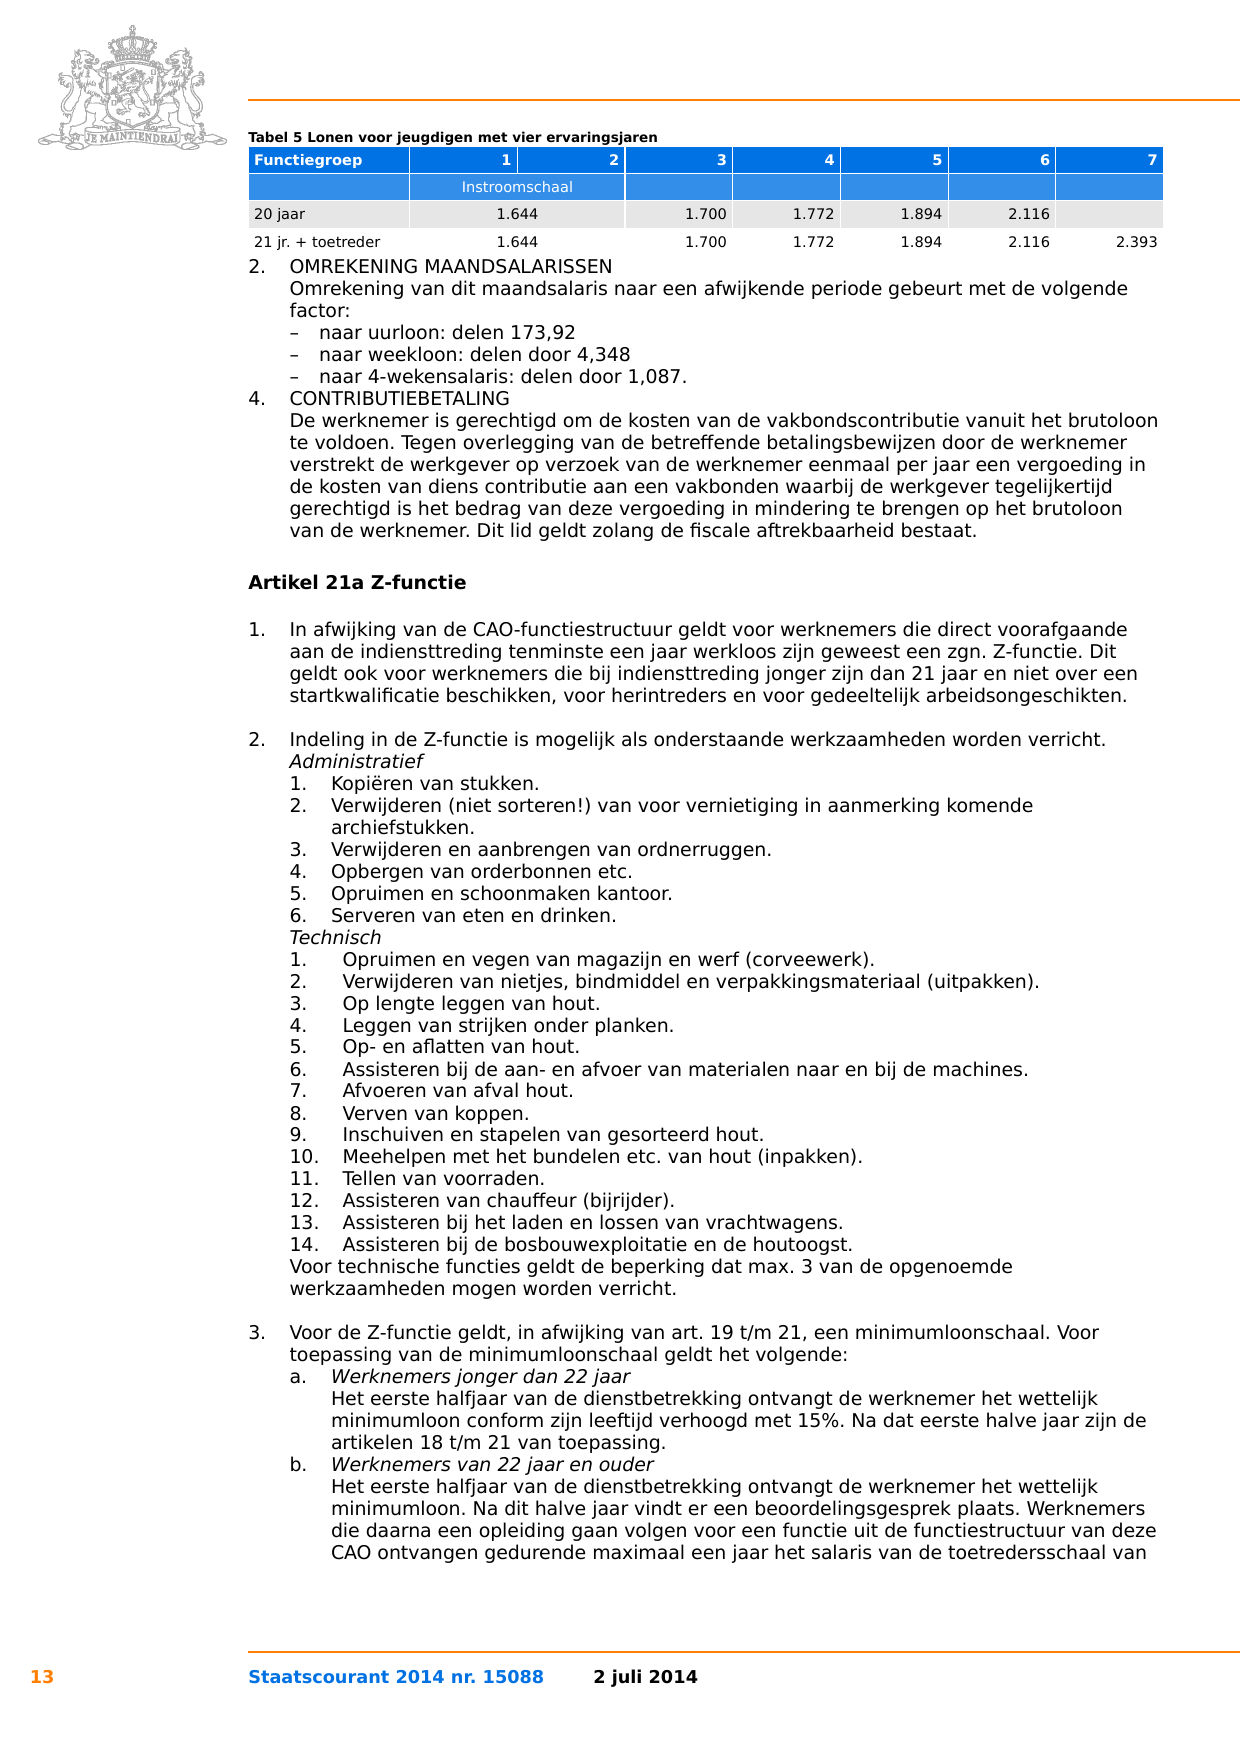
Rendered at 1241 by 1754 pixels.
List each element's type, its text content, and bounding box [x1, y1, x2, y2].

text 4. Opbergen van orderbonnen etc. [289, 861, 1163, 883]
text 6. Assisteren bij de aan- en afvoer van materialen naar en bij de machines. [289, 1058, 1163, 1080]
text 14. Assisteren bij de bosbouwexploitatie en de houtoogst. [289, 1234, 1163, 1256]
text 12. Assisteren van chauffeur (bijrijder). [289, 1190, 1163, 1212]
table_cell 1.894 [841, 201, 948, 228]
table_cell 21 jr. + toetreder [249, 229, 409, 255]
text a. Werknemers jonger dan 22 jaar [289, 1366, 1163, 1388]
text 1. Opruimen en vegen van magazijn en werf (corveewerk). [289, 948, 1163, 971]
text Omrekening van dit maandsalaris naar een afwijkende periode gebeurt met de volgende factor: [289, 278, 1163, 322]
table_cell 1.644 [410, 201, 624, 228]
text 5. Opruimen en schoonmaken kantoor. [289, 883, 1163, 904]
text 1. Kopiëren van stukken. [289, 773, 1163, 795]
text De werknemer is gerechtigd om de kosten van de vakbondscontributie vanuit het brutoloon te voldoen. Tegen overlegging van de betreffende betalingsbewijzen door de werknemer verstrekt de werkgever op verzoek van de werknemer eenmaal per jaar een vergoeding in de kosten van diens contributie aan een vakbonden waarbij de werkgever tegelijkertijd gerechtigd is het bedrag van deze vergoeding in mindering te brengen op het brutoloon van de werknemer. Dit lid geldt zolang de fiscale aftrekbaarheid bestaat. [289, 410, 1163, 542]
table_cell 3 [626, 147, 732, 173]
table_cell Instroomschaal [410, 174, 624, 200]
table_cell 4 [733, 147, 840, 173]
table_cell 2.393 [1056, 229, 1163, 255]
text Administratief [289, 751, 1163, 773]
text 8. Verven van koppen. [289, 1102, 1163, 1124]
picture [38, 25, 227, 150]
table_cell Functiegroep [249, 147, 409, 173]
table_cell 1 [410, 147, 517, 173]
text 13. Assisteren bij het laden en lossen van vrachtwagens. [289, 1212, 1163, 1234]
text 10. Meehelpen met het bundelen etc. van hout (inpakken). [289, 1146, 1163, 1168]
table_cell 5 [841, 147, 948, 173]
subtitle Artikel 21a Z-functie [248, 572, 1163, 594]
text 11. Tellen van voorraden. [289, 1168, 1163, 1190]
table_cell 2 [518, 147, 624, 173]
text 3. Voor de Z-functie geldt, in afwijking van art. 19 t/m 21, een minimumloonschaal. Voor toepassing van de minimumloonschaal geldt het volgende: [248, 1322, 1163, 1366]
table_cell [841, 174, 948, 200]
table_cell 1.772 [733, 201, 840, 228]
text 4. Leggen van strijken onder planken. [289, 1014, 1163, 1036]
text b. Werknemers van 22 jaar en ouder [289, 1454, 1163, 1476]
table_cell [249, 174, 409, 200]
table_cell 1.700 [626, 201, 732, 228]
text Het eerste halfjaar van de dienstbetrekking ontvangt de werknemer het wettelijk minimumloon. Na dit halve jaar vindt er een beoordelingsgesprek plaats. Werknemers die daarna een opleiding gaan volgen voor een functie uit de functiestructuur van deze CAO ontvangen gedurende maximaal een jaar het salaris van de toetredersschaal van [331, 1476, 1163, 1564]
text – naar 4-wekensalaris: delen door 1,087. [289, 366, 1163, 388]
text 1. In afwijking van de CAO-functiestructuur geldt voor werknemers die direct voorafgaande aan de indiensttreding tenminste een jaar werkloos zijn geweest een zgn. Z-functie. Dit geldt ook voor werknemers die bij indiensttreding jonger zijn dan 21 jaar en niet over een startkwalificatie beschikken, voor herintreders en voor gedeeltelijk arbeidsongeschikten. [248, 619, 1163, 707]
table_cell 1.894 [841, 229, 948, 255]
table_cell 2.116 [949, 201, 1055, 228]
text – naar uurloon: delen 173,92 [289, 322, 1163, 344]
text 2. Verwijderen van nietjes, bindmiddel en verpakkingsmateriaal (uitpakken). [289, 971, 1163, 992]
table_cell 2.116 [949, 229, 1055, 255]
table_cell [626, 174, 732, 200]
text Voor technische functies geldt de beperking dat max. 3 van de opgenoemde werkzaamheden mogen worden verricht. [289, 1256, 1163, 1300]
text 2. OMREKENING MAANDSALARISSEN [248, 256, 1163, 278]
text 3. Op lengte leggen van hout. [289, 992, 1163, 1014]
table_cell 20 jaar [249, 201, 409, 228]
text 3. Verwijderen en aanbrengen van ordnerruggen. [289, 839, 1163, 861]
table_cell 1.772 [733, 229, 840, 255]
text 7. Afvoeren van afval hout. [289, 1080, 1163, 1102]
table_cell [1056, 174, 1163, 200]
text 2. Indeling in de Z-functie is mogelijk als onderstaande werkzaamheden worden verricht. [248, 729, 1163, 751]
table_cell 1.644 [410, 229, 624, 255]
table_cell [733, 174, 840, 200]
text – naar weekloon: delen door 4,348 [289, 344, 1163, 366]
table_header Tabel 5 Lonen voor jeugdigen met vier ervaringsjaren [248, 130, 1163, 146]
table_cell 1.700 [626, 229, 732, 255]
table_cell 7 [1056, 147, 1163, 173]
table_cell 6 [949, 147, 1055, 173]
table_cell [1056, 201, 1163, 228]
text 6. Serveren van eten en drinken. [289, 904, 1163, 927]
table_cell [949, 174, 1055, 200]
text Het eerste halfjaar van de dienstbetrekking ontvangt de werknemer het wettelijk minimumloon conform zijn leeftijd verhoogd met 15%. Na dat eerste halve jaar zijn de artikelen 18 t/m 21 van toepassing. [331, 1388, 1163, 1454]
text 9. Inschuiven en stapelen van gesorteerd hout. [289, 1124, 1163, 1146]
text 4. CONTRIBUTIEBETALING [248, 388, 1163, 410]
text Technisch [289, 927, 1163, 948]
text 5. Op- en aflatten van hout. [289, 1036, 1163, 1058]
text 2. Verwijderen (niet sorteren!) van voor vernietiging in aanmerking komende archiefstukken. [289, 795, 1163, 839]
